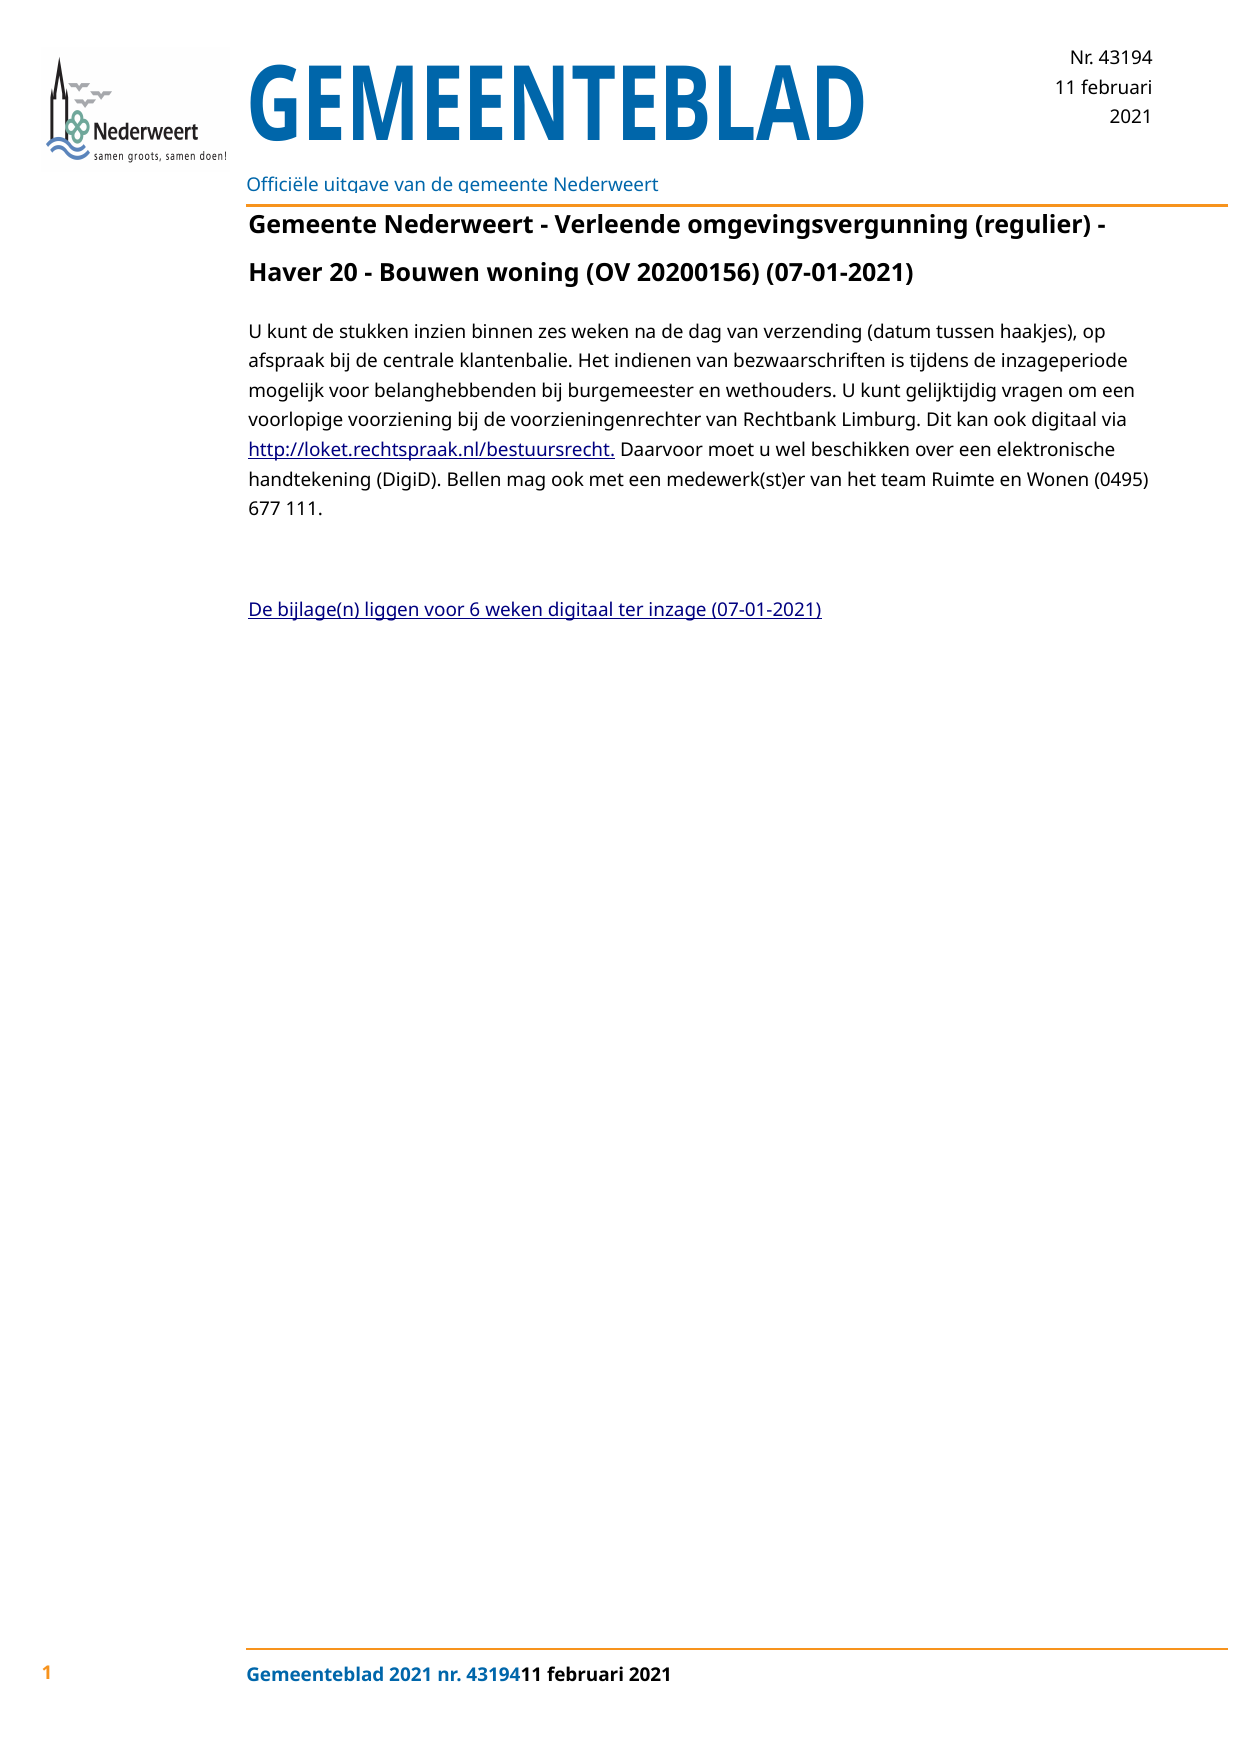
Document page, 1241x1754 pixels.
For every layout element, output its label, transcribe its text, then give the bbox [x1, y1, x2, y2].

text U kunt de stukken inzien binnen zes weken na de dag van verzending (datum tussen haakjes), op afspraak bij de centrale klantenbalie. Het indienen van bezwaarschriften is tijdens de inzageperiode mogelijk voor belanghebbenden bij burgemeester en wethouders. U kunt gelijktijdig vragen om een voorlopige voorziening bij de voorzieningenrechter van Rechtbank Limburg. Dit kan ook digitaal via http://loket.rechtspraak.nl/bestuursrecht. Daarvoor moet u wel beschikken over een elektronische handtekening (DigiD). Bellen mag ook met een medewerk(st)er van het team Ruimte en Wonen (0495) 677 111. [248, 318, 1152, 521]
text De bijlage(n) liggen voor 6 weken digitaal ter inzage (07-01-2021) [248, 596, 1152, 622]
picture [41, 47, 231, 172]
text Gemeente Nederweert - Verleende omgevingsvergunning (regulier) - Haver 20 - Bouwen woning (OV 20200156) (07-01-2021) [248, 207, 1152, 288]
